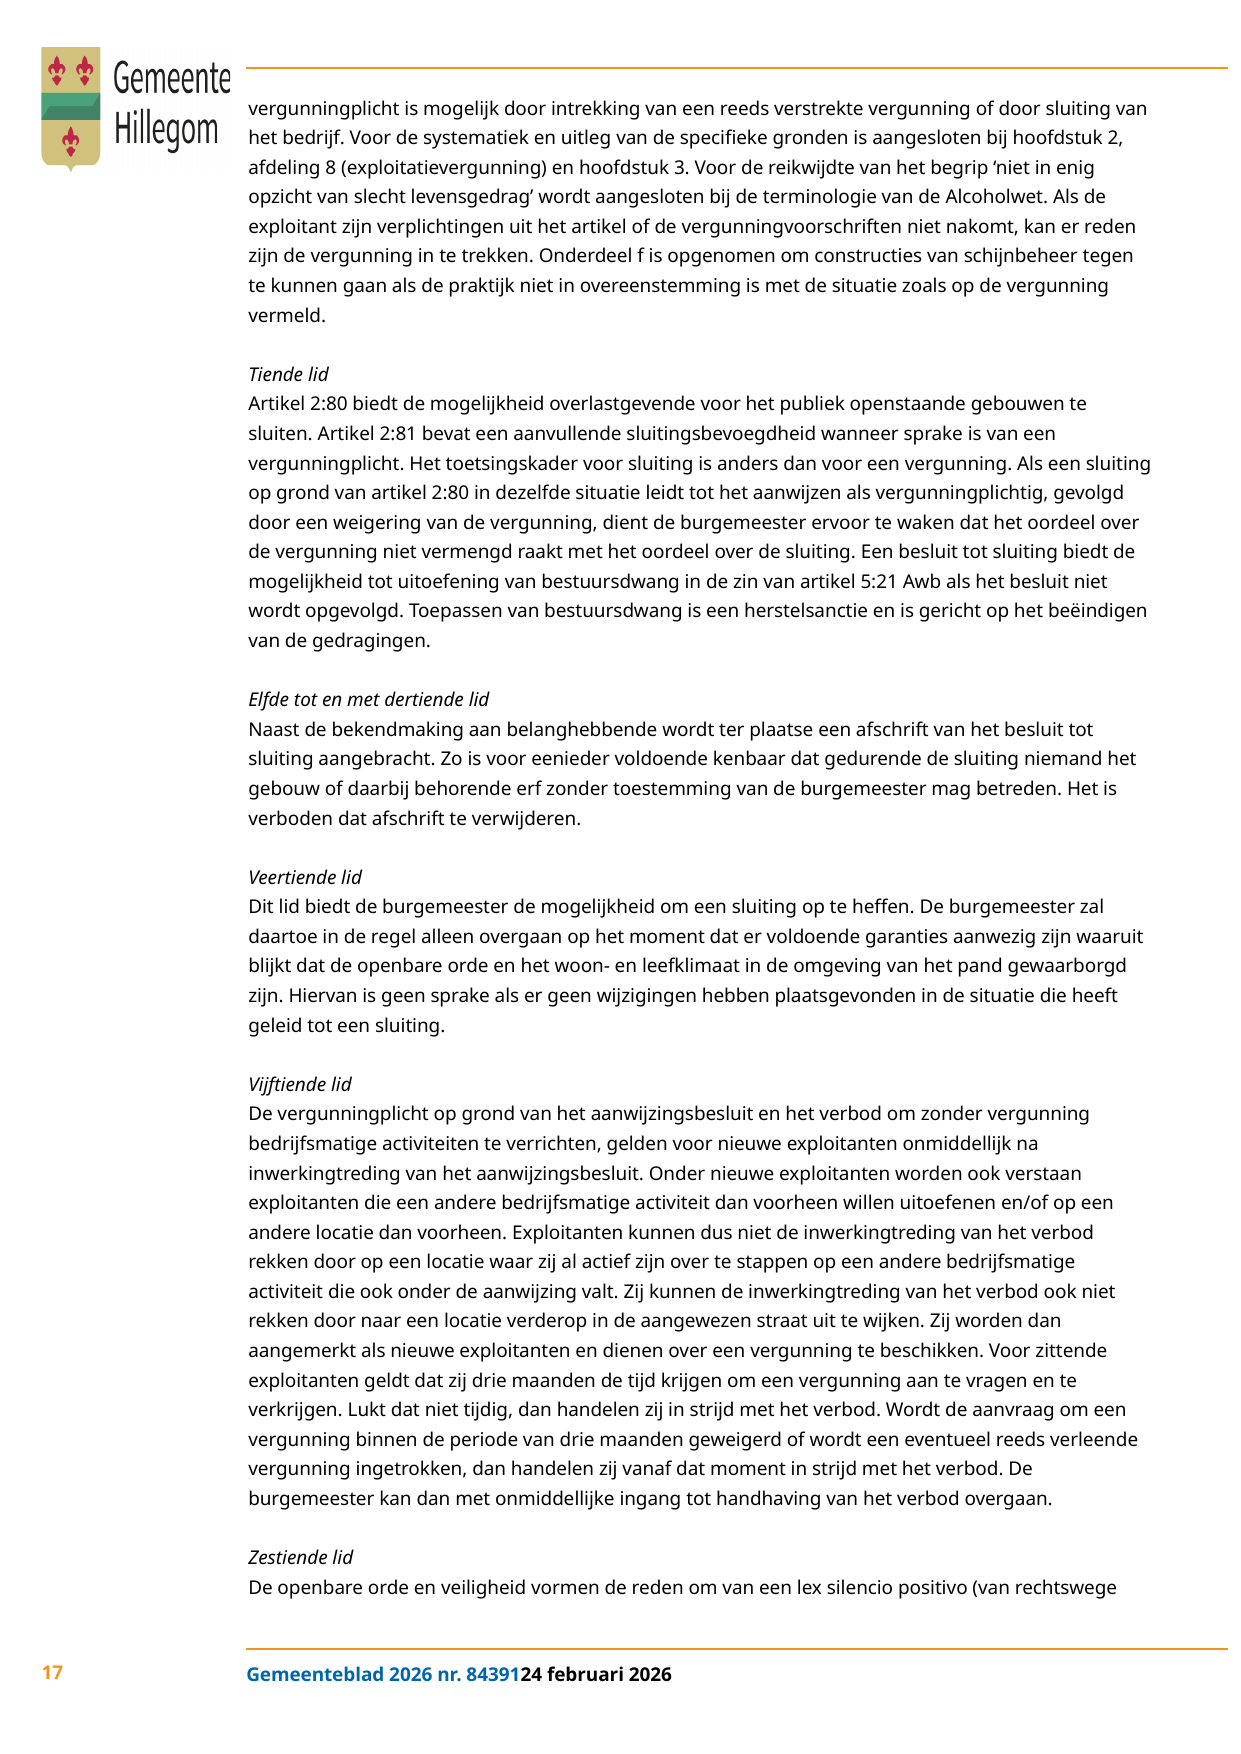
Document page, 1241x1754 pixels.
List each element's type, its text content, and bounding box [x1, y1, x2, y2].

picture [41, 47, 231, 172]
text Tiende lid [248, 361, 1152, 387]
text Elfde tot en met dertiende lid [248, 686, 1152, 712]
text vergunningplicht is mogelijk door intrekking van een reeds verstrekte vergunning of door sluiting van het bedrijf. Voor de systematiek en uitleg van de specifieke gronden is aangesloten bij hoofdstuk 2, afdeling 8 (exploitatievergunning) en hoofdstuk 3. Voor de reikwijdte van het begrip ‘niet in enig opzicht van slecht levensgedrag’ wordt aangesloten bij de terminologie van de Alcoholwet. Als de exploitant zijn verplichtingen uit het artikel of de vergunningvoorschriften niet nakomt, kan er reden zijn de vergunning in te trekken. Onderdeel f is opgenomen om constructies van schijnbeheer tegen te kunnen gaan als de praktijk niet in overeenstemming is met de situatie zoals op de vergunning vermeld. [248, 95, 1152, 328]
text Naast de bekendmaking aan belanghebbende wordt ter plaatse een afschrift van het besluit tot sluiting aangebracht. Zo is voor eenieder voldoende kenbaar dat gedurende de sluiting niemand het gebouw of daarbij behorende erf zonder toestemming van de burgemeester mag betreden. Het is verboden dat afschrift te verwijderen. [248, 716, 1152, 831]
text Artikel 2:80 biedt de mogelijkheid overlastgevende voor het publiek openstaande gebouwen te sluiten. Artikel 2:81 bevat een aanvullende sluitingsbevoegdheid wanneer sprake is van een vergunningplicht. Het toetsingskader voor sluiting is anders dan voor een vergunning. Als een sluiting op grond van artikel 2:80 in dezelfde situatie leidt tot het aanwijzen als vergunningplichtig, gevolgd door een weigering van de vergunning, dient de burgemeester ervoor te waken dat het oordeel over de vergunning niet vermengd raakt met het oordeel over de sluiting. Een besluit tot sluiting biedt de mogelijkheid tot uitoefening van bestuursdwang in de zin van artikel 5:21 Awb als het besluit niet wordt opgevolgd. Toepassen van bestuursdwang is een herstelsanctie en is gericht op het beëindigen van de gedragingen. [248, 391, 1152, 653]
text Vijftiende lid [248, 1071, 1152, 1097]
text Veertiende lid [248, 864, 1152, 890]
text Zestiende lid [248, 1544, 1152, 1570]
text De vergunningplicht op grond van het aanwijzingsbesluit en het verbod om zonder vergunning bedrijfsmatige activiteiten te verrichten, gelden voor nieuwe exploitanten onmiddellijk na inwerkingtreding van het aanwijzingsbesluit. Onder nieuwe exploitanten worden ook verstaan exploitanten die een andere bedrijfsmatige activiteit dan voorheen willen uitoefenen en/of op een andere locatie dan voorheen. Exploitanten kunnen dus niet de inwerkingtreding van het verbod rekken door op een locatie waar zij al actief zijn over te stappen op een andere bedrijfsmatige activiteit die ook onder de aanwijzing valt. Zij kunnen de inwerkingtreding van het verbod ook niet rekken door naar een locatie verderop in de aangewezen straat uit te wijken. Zij worden dan aangemerkt als nieuwe exploitanten en dienen over een vergunning te beschikken. Voor zittende exploitanten geldt dat zij drie maanden de tijd krijgen om een vergunning aan te vragen en te verkrijgen. Lukt dat niet tijdig, dan handelen zij in strijd met het verbod. Wordt de aanvraag om een vergunning binnen de periode van drie maanden geweigerd of wordt een eventueel reeds verleende vergunning ingetrokken, dan handelen zij vanaf dat moment in strijd met het verbod. De burgemeester kan dan met onmiddellijke ingang tot handhaving van het verbod overgaan. [248, 1101, 1152, 1511]
text Dit lid biedt de burgemeester de mogelijkheid om een sluiting op te heffen. De burgemeester zal daartoe in de regel alleen overgaan op het moment dat er voldoende garanties aanwezig zijn waaruit blijkt dat de openbare orde en het woon- en leefklimaat in de omgeving van het pand gewaarborgd zijn. Hiervan is geen sprake als er geen wijzigingen hebben plaatsgevonden in de situatie die heeft geleid tot een sluiting. [248, 893, 1152, 1038]
text De openbare orde en veiligheid vormen de reden om van een lex silencio positivo (van rechtswege [248, 1574, 1152, 1600]
